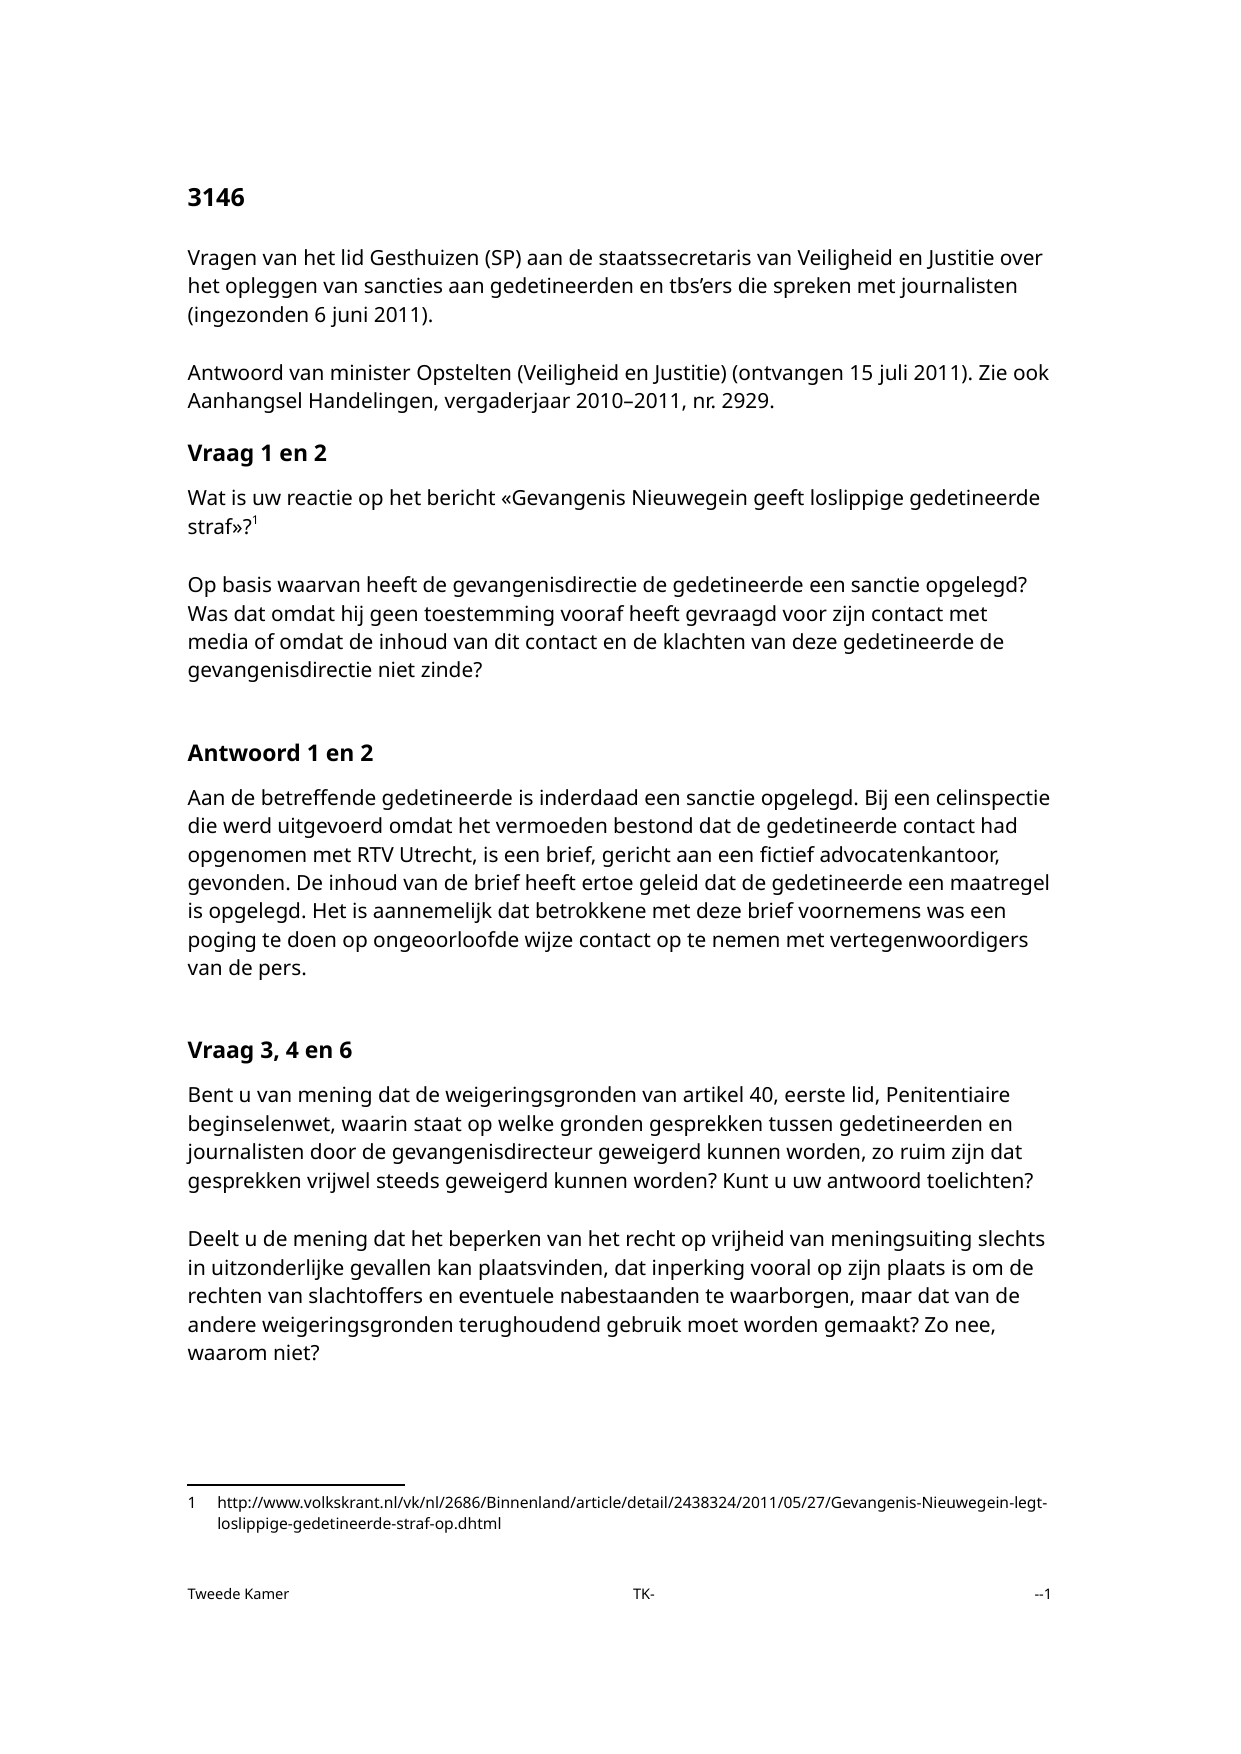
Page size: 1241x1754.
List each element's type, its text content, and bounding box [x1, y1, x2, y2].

text http://www.volkskrant.nl/vk/nl/2686/Binnenland/article/detail/2438324/2011/05/27/Gevangenis-Nieuwegein-legt-loslippige-gedetineerde-straf-op.dhtml [187, 1477, 1053, 1534]
text Antwoord van minister Opstelten (Veiligheid en Justitie) (ontvangen 15 juli 2011). Zie ook Aanhangsel Handelingen, vergaderjaar 2010–2011, nr. 2929. [187, 358, 1053, 415]
text Vragen van het lid Gesthuizen (SP) aan de staatssecretaris van Veiligheid en Justitie over het opleggen van sancties aan gedetineerden en tbs’ers die spreken met journalisten (ingezonden 6 juni 2011). [187, 243, 1053, 328]
subtitle Antwoord 1 en 2 [187, 737, 1053, 768]
text Deelt u de mening dat het beperken van het recht op vrijheid van meningsuiting slechts in uitzonderlijke gevallen kan plaatsvinden, dat inperking vooral op zijn plaats is om de rechten van slachtoffers en eventuele nabestaanden te waarborgen, maar dat van de andere weigeringsgronden terughoudend gebruik moet worden gemaakt? Zo nee, waarom niet? [187, 1224, 1053, 1367]
subtitle Vraag 3, 4 en 6 [187, 1034, 1053, 1066]
text Aan de betreffende gedetineerde is inderdaad een sanctie opgelegd. Bij een celinspectie die werd uitgevoerd omdat het vermoeden bestond dat de gedetineerde contact had opgenomen met RTV Utrecht, is een brief, gericht aan een fictief advocatenkantoor, gevonden. De inhoud van de brief heeft ertoe geleid dat de gedetineerde een maatregel is opgelegd. Het is aannemelijk dat betrokkene met deze brief voornemens was een poging te doen op ongeoorloofde wijze contact op te nemen met vertegenwoordigers van de pers. [187, 783, 1053, 982]
text Op basis waarvan heeft de gevangenisdirectie de gedetineerde een sanctie opgelegd? Was dat omdat hij geen toestemming vooraf heeft gevraagd voor zijn contact met media of omdat de inhoud van dit contact en de klachten van deze gedetineerde de gevangenisdirectie niet zinde? [187, 570, 1053, 684]
text Bent u van mening dat de weigeringsgronden van artikel 40, eerste lid, Penitentiaire beginselenwet, waarin staat op welke gronden gesprekken tussen gedetineerden en journalisten door de gevangenisdirecteur geweigerd kunnen worden, zo ruim zijn dat gesprekken vrijwel steeds geweigerd kunnen worden? Kunt u uw antwoord toelichten? [187, 1081, 1053, 1194]
text 3146 [187, 179, 1053, 213]
text Wat is uw reactie op het bericht «Gevangenis Nieuwegein geeft loslippige gedetineerde straf»? [187, 483, 1053, 540]
subtitle Vraag 1 en 2 [187, 437, 1053, 468]
